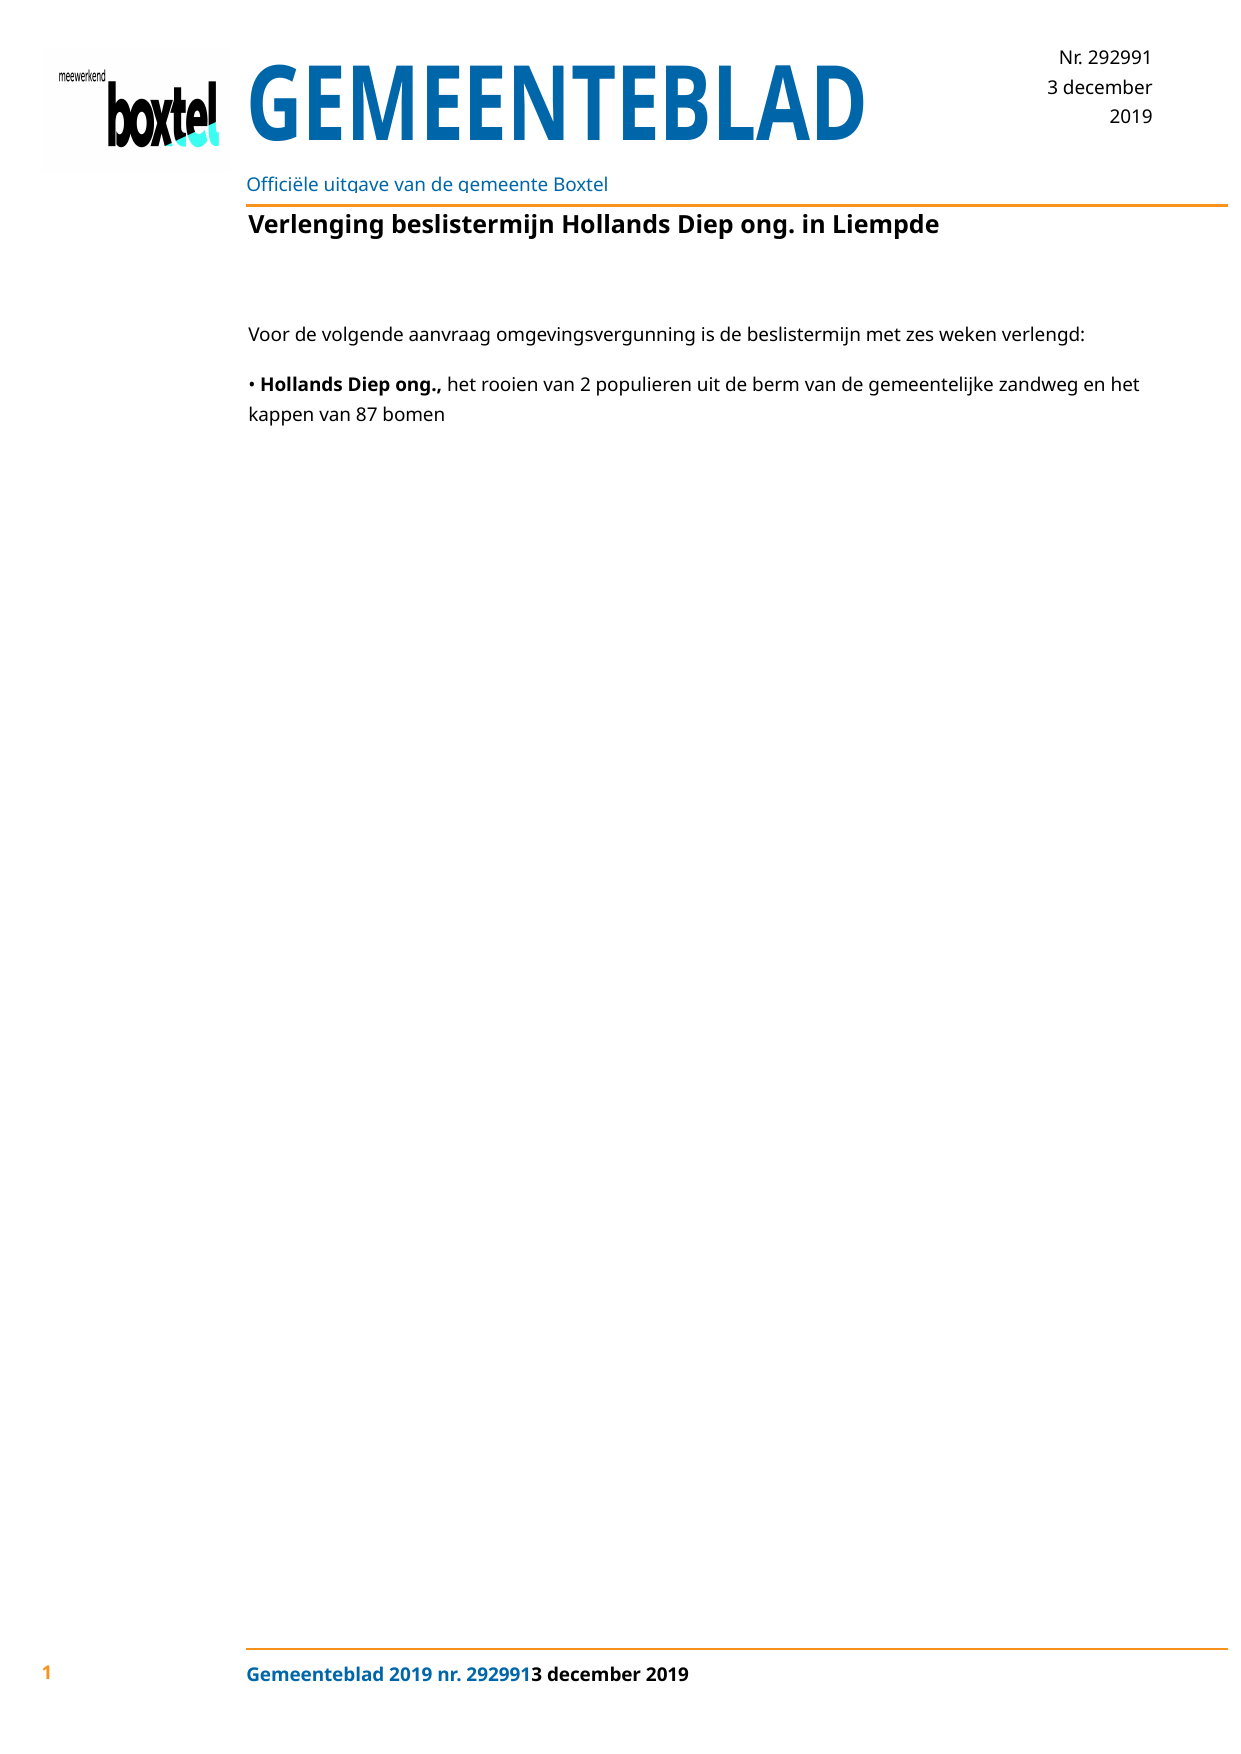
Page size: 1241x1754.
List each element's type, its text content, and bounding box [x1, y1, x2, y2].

text Voor de volgende aanvraag omgevingsvergunning is de beslistermijn met zes weken verlengd: [248, 321, 1152, 346]
text • Hollands Diep ong., het rooien van 2 populieren uit de berm van de gemeentelijke zandweg en het kappen van 87 bomen [248, 371, 1152, 426]
picture [41, 47, 231, 172]
text Verlenging beslistermijn Hollands Diep ong. in Liempde [248, 207, 1152, 241]
